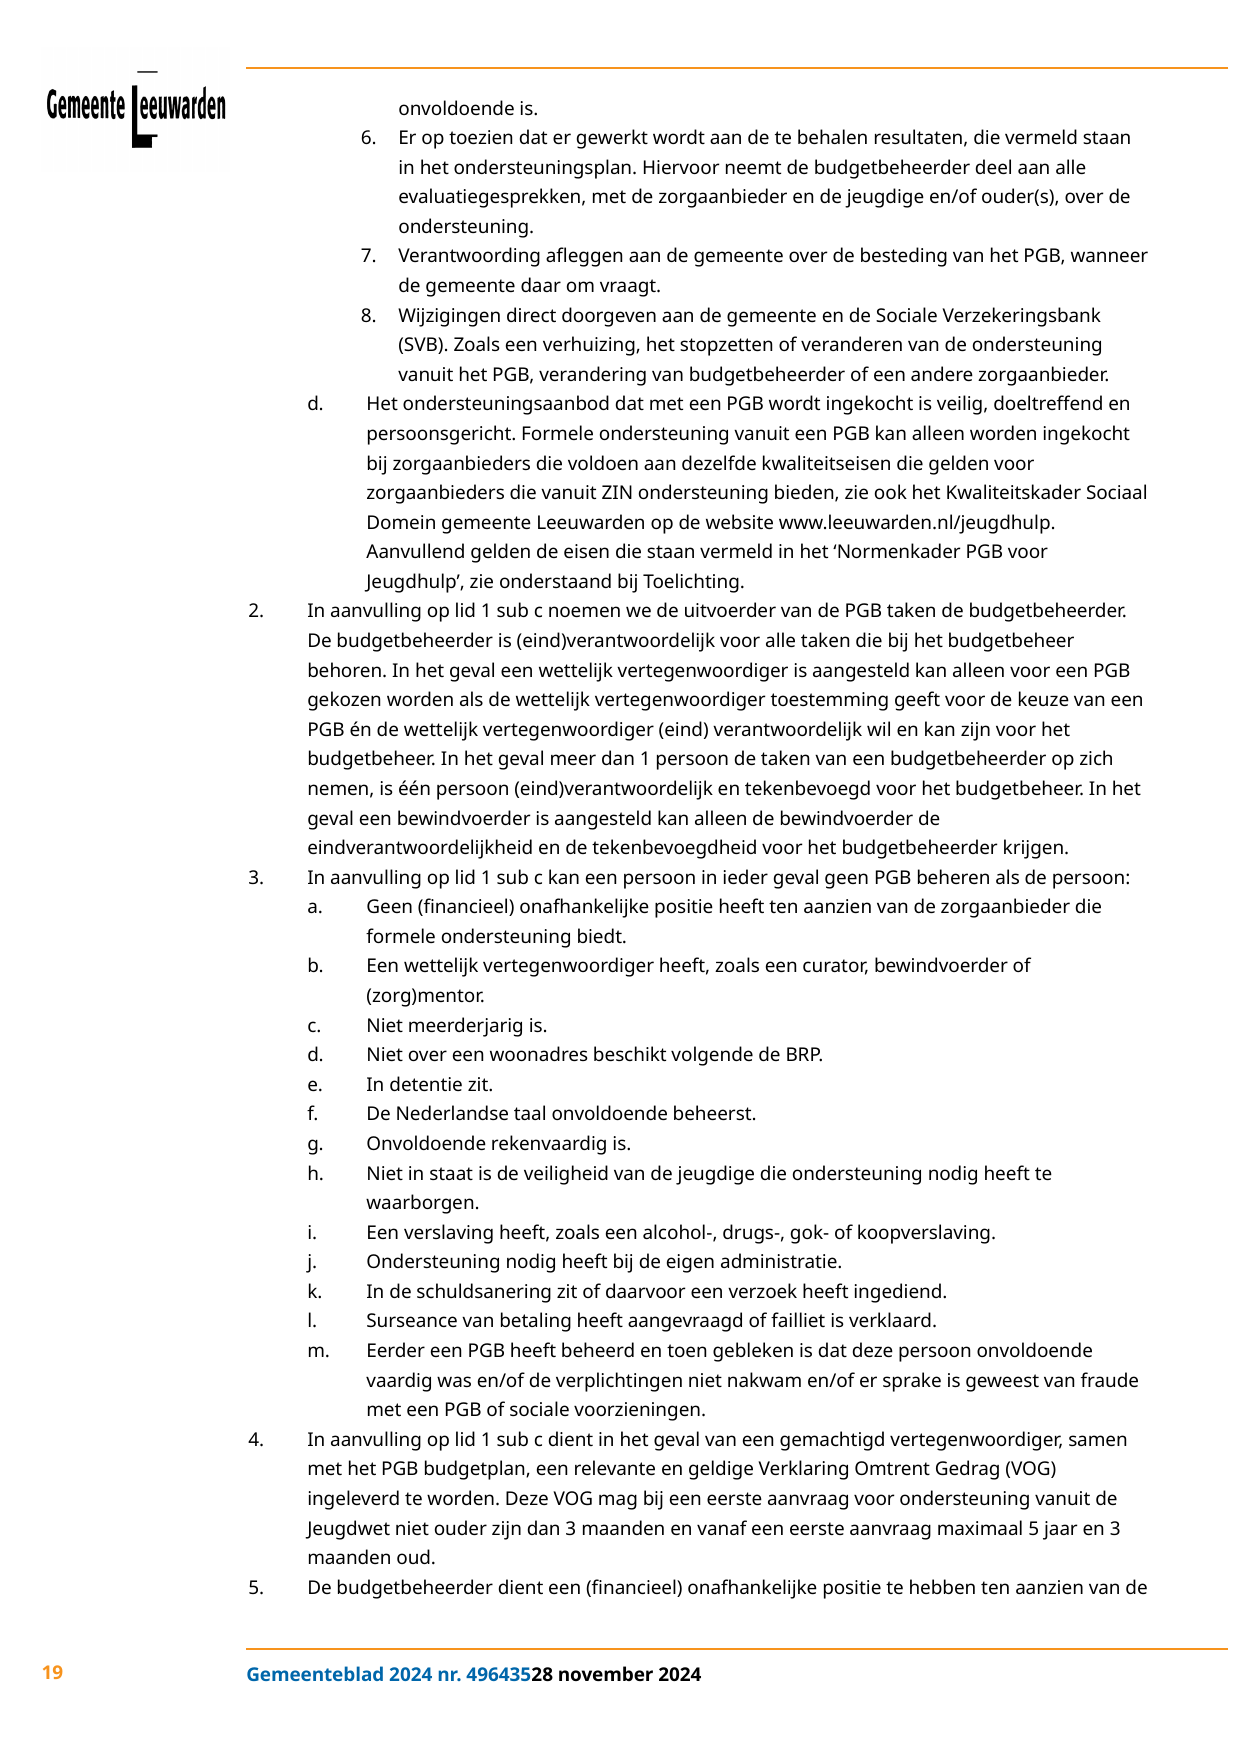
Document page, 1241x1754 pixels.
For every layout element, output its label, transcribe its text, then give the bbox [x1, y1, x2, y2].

list Verantwoording afleggen aan de gemeente over de besteding van het PGB, wanneer de gemeente daar om vraagt. [361, 243, 1152, 298]
picture [41, 47, 231, 172]
list Het ondersteuningsaanbod dat met een PGB wordt ingekocht is veilig, doeltreffend en persoonsgericht. Formele ondersteuning vanuit een PGB kan alleen worden ingekocht bij zorgaanbieders die voldoen aan dezelfde kwaliteitseisen die gelden voor zorgaanbieders die vanuit ZIN ondersteuning bieden, zie ook het Kwaliteitskader Sociaal Domein gemeente Leeuwarden op de website www.leeuwarden.nl/jeugdhulp. Aanvullend gelden de eisen die staan vermeld in het ‘Normenkader PGB voor Jeugdhulp’, zie onderstaand bij Toelichting. [307, 391, 1152, 594]
list De Nederlandse taal onvoldoende beheerst. [307, 1101, 1152, 1126]
list In detentie zit. [307, 1071, 1152, 1097]
list Wijzigingen direct doorgeven aan de gemeente en de Sociale Verzekeringsbank (SVB). Zoals een verhuizing, het stopzetten of veranderen van de ondersteuning vanuit het PGB, verandering van budgetbeheerder of een andere zorgaanbieder. [361, 302, 1152, 387]
list Een verslaving heeft, zoals een alcohol-, drugs-, gok- of koopverslaving. [307, 1219, 1152, 1245]
list De budgetbeheerder dient een (financieel) onafhankelijke positie te hebben ten aanzien van de [248, 1574, 1152, 1600]
list Er op toezien dat er gewerkt wordt aan de te behalen resultaten, die vermeld staan in het ondersteuningsplan. Hiervoor neemt de budgetbeheerder deel aan alle evaluatiegesprekken, met de zorgaanbieder en de jeugdige en/of ouder(s), over de ondersteuning. [361, 124, 1152, 239]
list Niet in staat is de veiligheid van de jeugdige die ondersteuning nodig heeft te waarborgen. [307, 1160, 1152, 1215]
list Niet over een woonadres beschikt volgende de BRP. [307, 1041, 1152, 1067]
list onvoldoende is. [361, 95, 1152, 121]
list Eerder een PGB heeft beheerd en toen gebleken is dat deze persoon onvoldoende vaardig was en/of de verplichtingen niet nakwam en/of er sprake is geweest van fraude met een PGB of sociale voorzieningen. [307, 1337, 1152, 1422]
list In aanvulling op lid 1 sub c dient in het geval van een gemachtigd vertegenwoordiger, samen met het PGB budgetplan, een relevante en geldige Verklaring Omtrent Gedrag (VOG) ingeleverd te worden. Deze VOG mag bij een eerste aanvraag voor ondersteuning vanuit de Jeugdwet niet ouder zijn dan 3 maanden en vanaf een eerste aanvraag maximaal 5 jaar en 3 maanden oud. [248, 1426, 1152, 1570]
list In aanvulling op lid 1 sub c noemen we de uitvoerder van de PGB taken de budgetbeheerder. De budgetbeheerder is (eind)verantwoordelijk voor alle taken die bij het budgetbeheer behoren. In het geval een wettelijk vertegenwoordiger is aangesteld kan alleen voor een PGB gekozen worden als de wettelijk vertegenwoordiger toestemming geeft voor de keuze van een PGB én de wettelijk vertegenwoordiger (eind) verantwoordelijk wil en kan zijn voor het budgetbeheer. In het geval meer dan 1 persoon de taken van een budgetbeheerder op zich nemen, is één persoon (eind)verantwoordelijk en tekenbevoegd voor het budgetbeheer. In het geval een bewindvoerder is aangesteld kan alleen de bewindvoerder de eindverantwoordelijkheid en de tekenbevoegdheid voor het budgetbeheerder krijgen. [248, 598, 1152, 860]
list Niet meerderjarig is. [307, 1012, 1152, 1038]
list Onvoldoende rekenvaardig is. [307, 1130, 1152, 1156]
list In aanvulling op lid 1 sub c kan een persoon in ieder geval geen PGB beheren als de persoon: [248, 864, 1152, 890]
list In de schuldsanering zit of daarvoor een verzoek heeft ingediend. [307, 1278, 1152, 1304]
list Surseance van betaling heeft aangevraagd of failliet is verklaard. [307, 1308, 1152, 1333]
list Een wettelijk vertegenwoordiger heeft, zoals een curator, bewindvoerder of (zorg)mentor. [307, 953, 1152, 1008]
list Geen (financieel) onafhankelijke positie heeft ten aanzien van de zorgaanbieder die formele ondersteuning biedt. [307, 893, 1152, 949]
list Ondersteuning nodig heeft bij de eigen administratie. [307, 1248, 1152, 1274]
